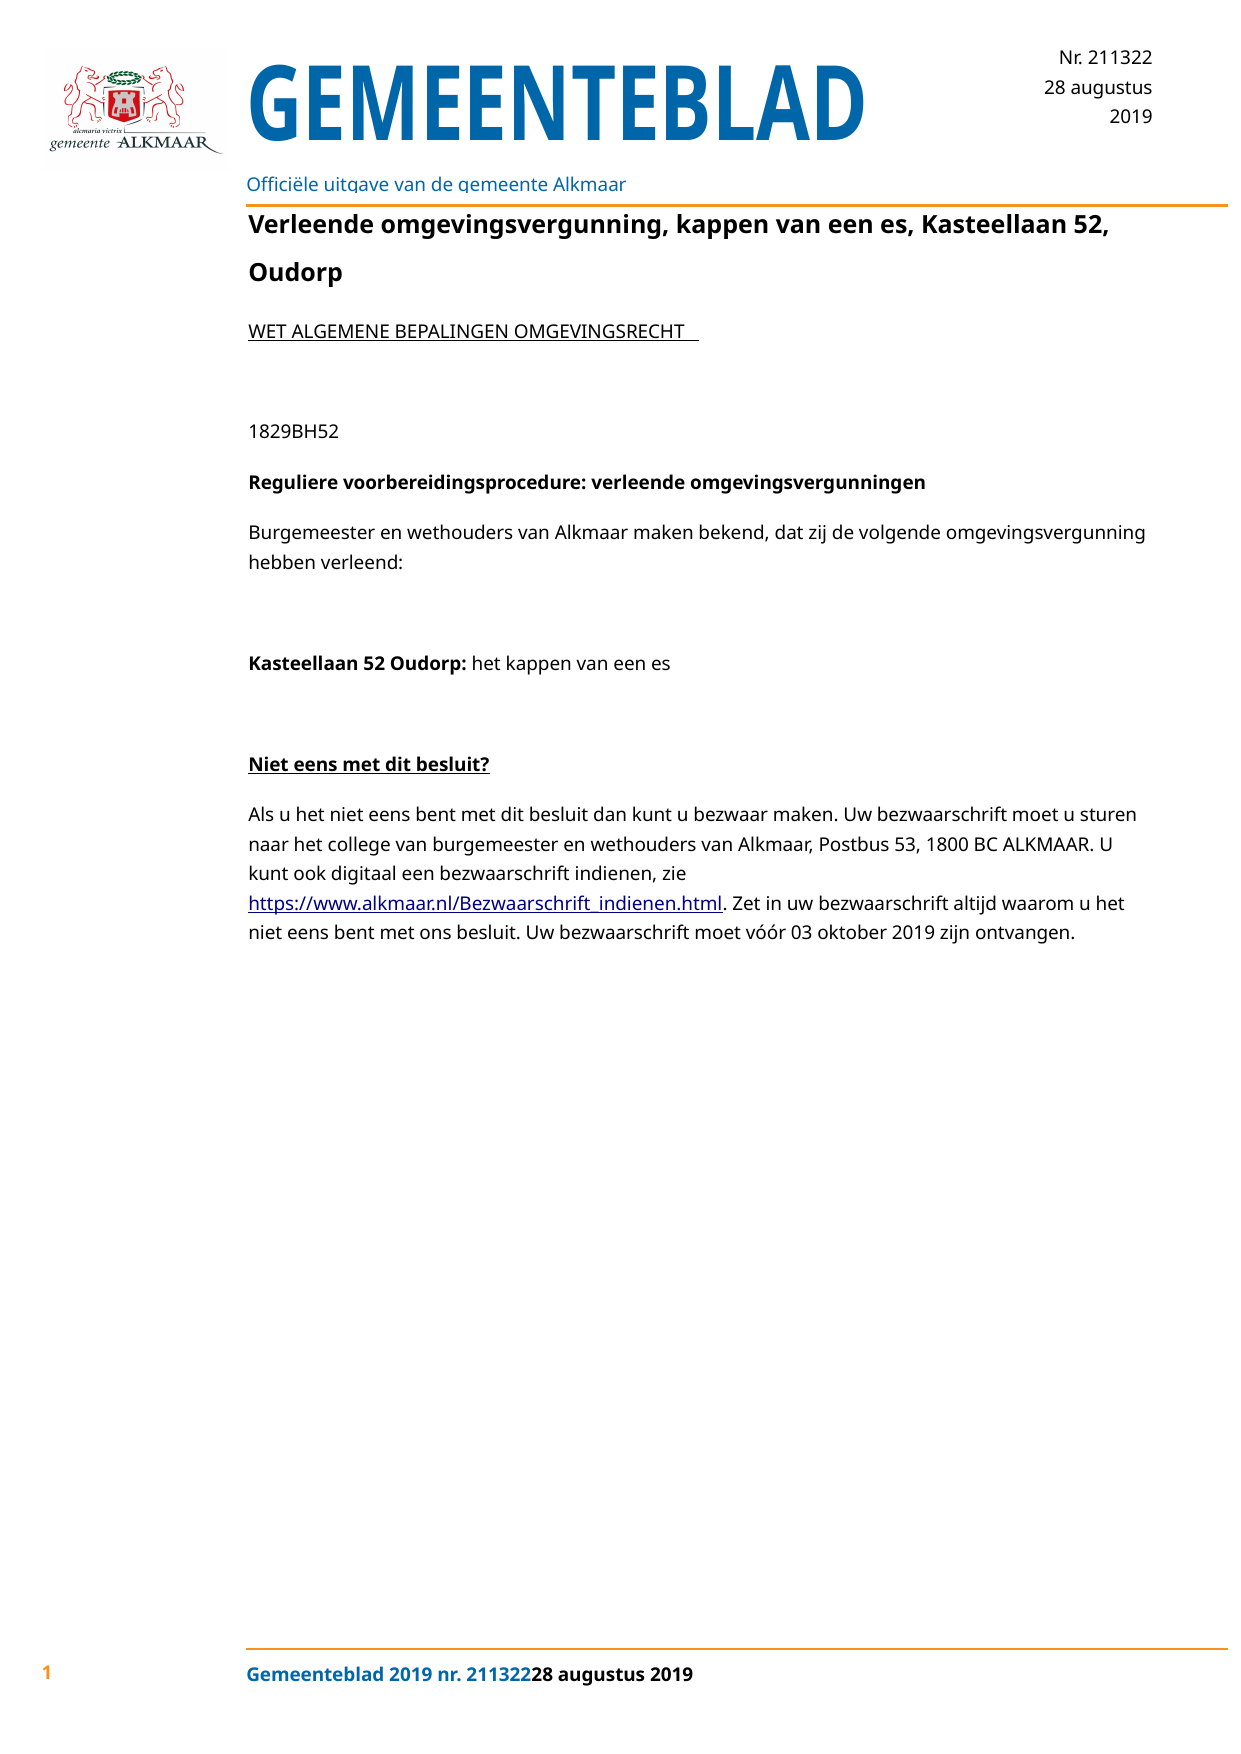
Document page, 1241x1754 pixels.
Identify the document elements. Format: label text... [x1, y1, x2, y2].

text Reguliere voorbereidingsprocedure: verleende omgevingsvergunningen [248, 469, 1152, 495]
text Verleende omgevingsvergunning, kappen van een es, Kasteellaan 52, Oudorp [248, 207, 1152, 288]
text Burgemeester en wethouders van Alkmaar maken bekend, dat zij de volgende omgevingsvergunning hebben verleend: [248, 519, 1152, 575]
picture [41, 47, 231, 172]
text WET ALGEMENE BEPALINGEN OMGEVINGSRECHT [248, 318, 1152, 344]
text Als u het niet eens bent met dit besluit dan kunt u bezwaar maken. Uw bezwaarschrift moet u sturen naar het college van burgemeester en wethouders van Alkmaar, Postbus 53, 1800 BC ALKMAAR. U kunt ook digitaal een bezwaarschrift indienen, zie https://www.alkmaar.nl/Bezwaarschrift_indienen.html. Zet in uw bezwaarschrift altijd waarom u het niet eens bent met ons besluit. Uw bezwaarschrift moet vóór 03 oktober 2019 zijn ontvangen. [248, 801, 1152, 945]
text Niet eens met dit besluit? [248, 751, 1152, 777]
text 1829BH52 [248, 419, 1152, 444]
text Kasteellaan 52 Oudorp: het kappen van een es [248, 650, 1152, 676]
